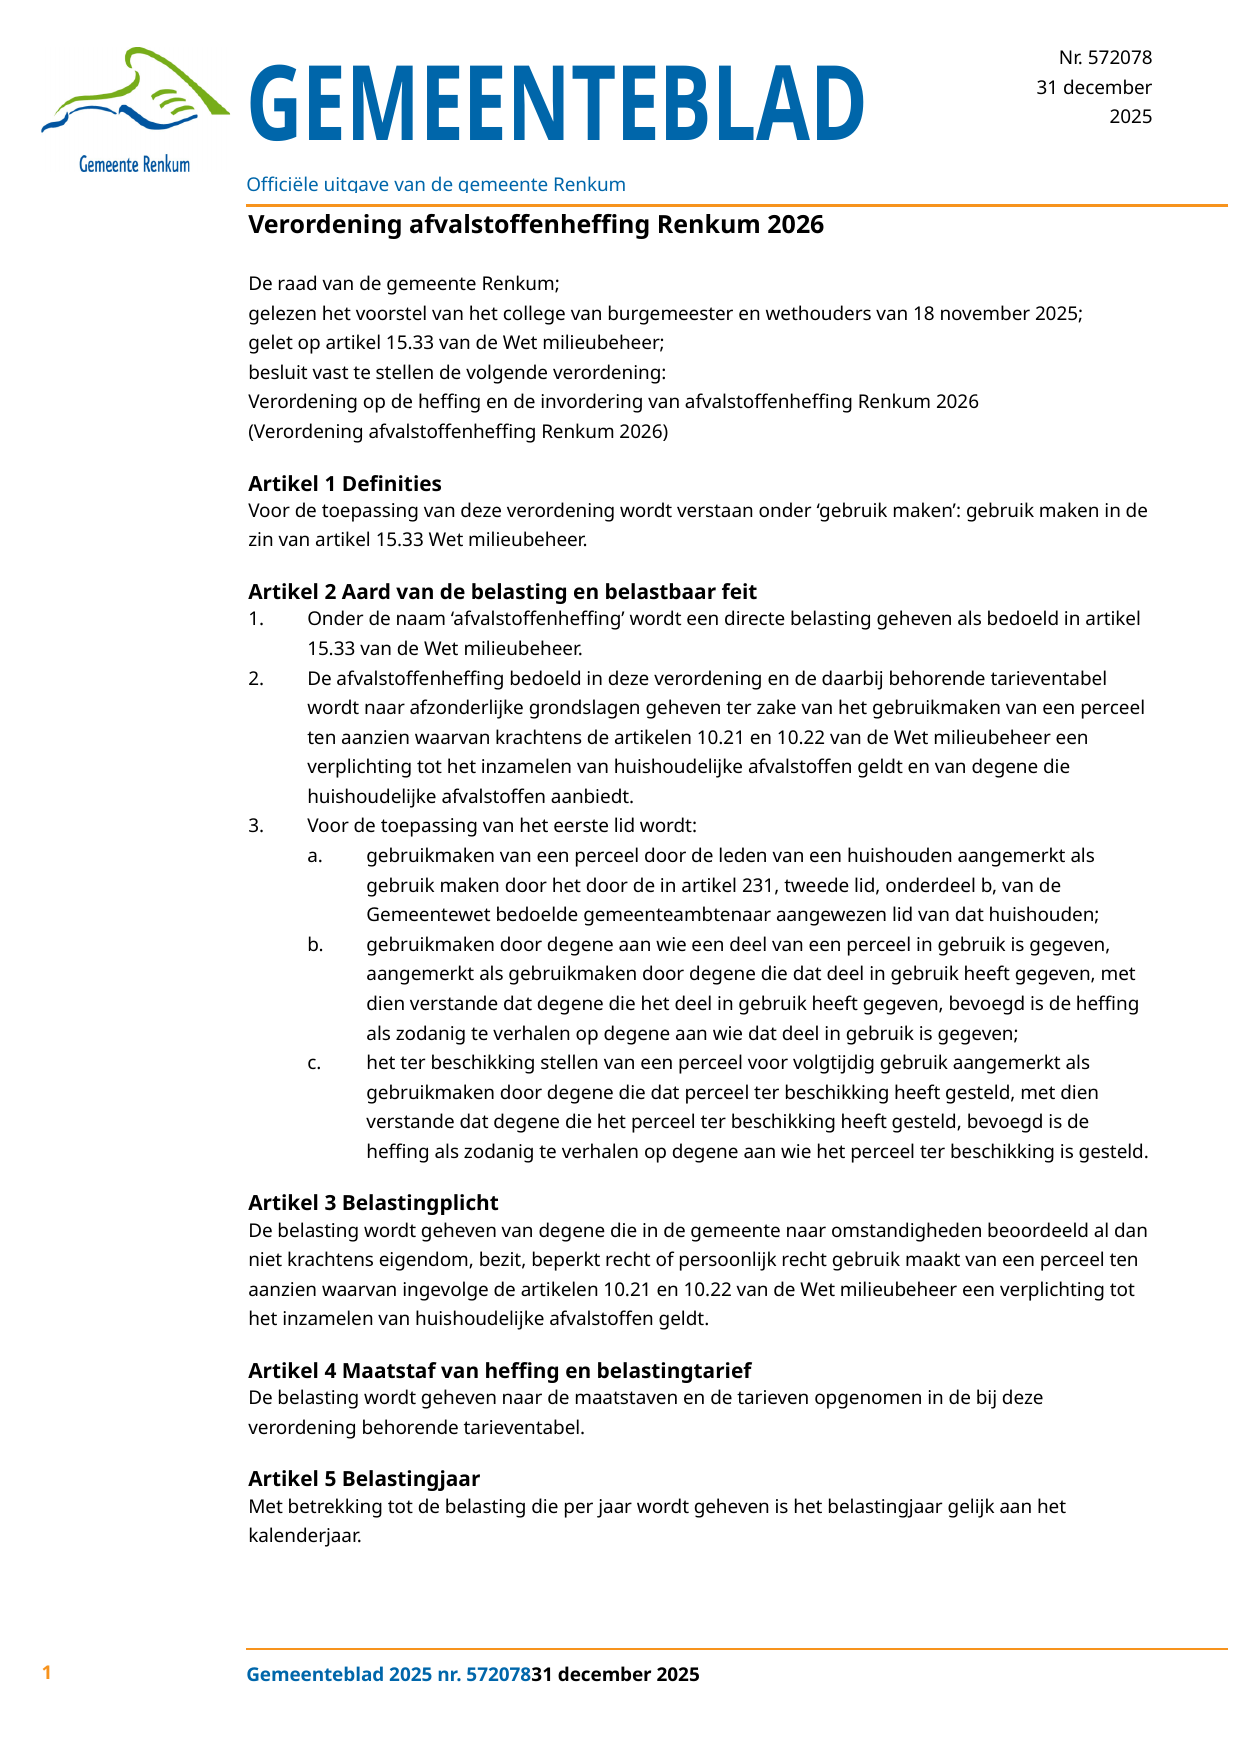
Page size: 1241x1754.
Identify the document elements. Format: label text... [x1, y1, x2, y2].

text gelet op artikel 15.33 van de Wet milieubeheer; [248, 329, 1152, 355]
text Verordening op de heffing en de invordering van afvalstoffenheffing Renkum 2026 [248, 389, 1152, 414]
text Artikel 5 Belastingjaar [248, 1464, 1152, 1493]
list gebruikmaken door degene aan wie een deel van een perceel in gebruik is gegeven, aangemerkt als gebruikmaken door degene die dat deel in gebruik heeft gegeven, met dien verstande dat degene die het deel in gebruik heeft gegeven, bevoegd is de heffing als zodanig te verhalen op degene aan wie dat deel in gebruik is gegeven; [307, 931, 1152, 1045]
text Verordening afvalstoffenheffing Renkum 2026 [248, 207, 1152, 241]
list De afvalstoffenheffing bedoeld in deze verordening en de daarbij behorende tarieventabel wordt naar afzonderlijke grondslagen geheven ter zake van het gebruikmaken van een perceel ten aanzien waarvan krachtens de artikelen 10.21 en 10.22 van de Wet milieubeheer een verplichting tot het inzamelen van huishoudelijke afvalstoffen geldt en van degene die huishoudelijke afvalstoffen aanbiedt. [248, 665, 1152, 809]
text De belasting wordt geheven van degene die in de gemeente naar omstandigheden beoordeeld al dan niet krachtens eigendom, bezit, beperkt recht of persoonlijk recht gebruik maakt van een perceel ten aanzien waarvan ingevolge de artikelen 10.21 en 10.22 van de Wet milieubeheer een verplichting tot het inzamelen van huishoudelijke afvalstoffen geldt. [248, 1217, 1152, 1331]
text Artikel 2 Aard van de belasting en belastbaar feit [248, 577, 1152, 606]
text Artikel 1 Definities [248, 469, 1152, 497]
list Onder de naam ‘afvalstoffenheffing’ wordt een directe belasting geheven als bedoeld in artikel 15.33 van de Wet milieubeheer. [248, 606, 1152, 661]
list Voor de toepassing van het eerste lid wordt: [248, 813, 1152, 838]
text Artikel 4 Maatstaf van heffing en belastingtarief [248, 1356, 1152, 1384]
text De belasting wordt geheven naar de maatstaven en de tarieven opgenomen in de bij deze verordening behorende tarieventabel. [248, 1384, 1152, 1440]
text De raad van de gemeente Renkum; [248, 270, 1152, 296]
text Artikel 3 Belastingplicht [248, 1188, 1152, 1217]
picture [41, 47, 231, 172]
text Voor de toepassing van deze verordening wordt verstaan onder ‘gebruik maken’: gebruik maken in de zin van artikel 15.33 Wet milieubeheer. [248, 497, 1152, 552]
text besluit vast te stellen de volgende verordening: [248, 359, 1152, 385]
list gebruikmaken van een perceel door de leden van een huishouden aangemerkt als gebruik maken door het door de in artikel 231, tweede lid, onderdeel b, van de Gemeentewet bedoelde gemeenteambtenaar aangewezen lid van dat huishouden; [307, 842, 1152, 927]
list het ter beschikking stellen van een perceel voor volgtijdig gebruik aangemerkt als gebruikmaken door degene die dat perceel ter beschikking heeft gesteld, met dien verstande dat degene die het perceel ter beschikking heeft gesteld, bevoegd is de heffing als zodanig te verhalen op degene aan wie het perceel ter beschikking is gesteld. [307, 1049, 1152, 1164]
text (Verordening afvalstoffenheffing Renkum 2026) [248, 418, 1152, 444]
text gelezen het voorstel van het college van burgemeester en wethouders van 18 november 2025; [248, 300, 1152, 326]
text Met betrekking tot de belasting die per jaar wordt geheven is het belastingjaar gelijk aan het kalenderjaar. [248, 1493, 1152, 1548]
